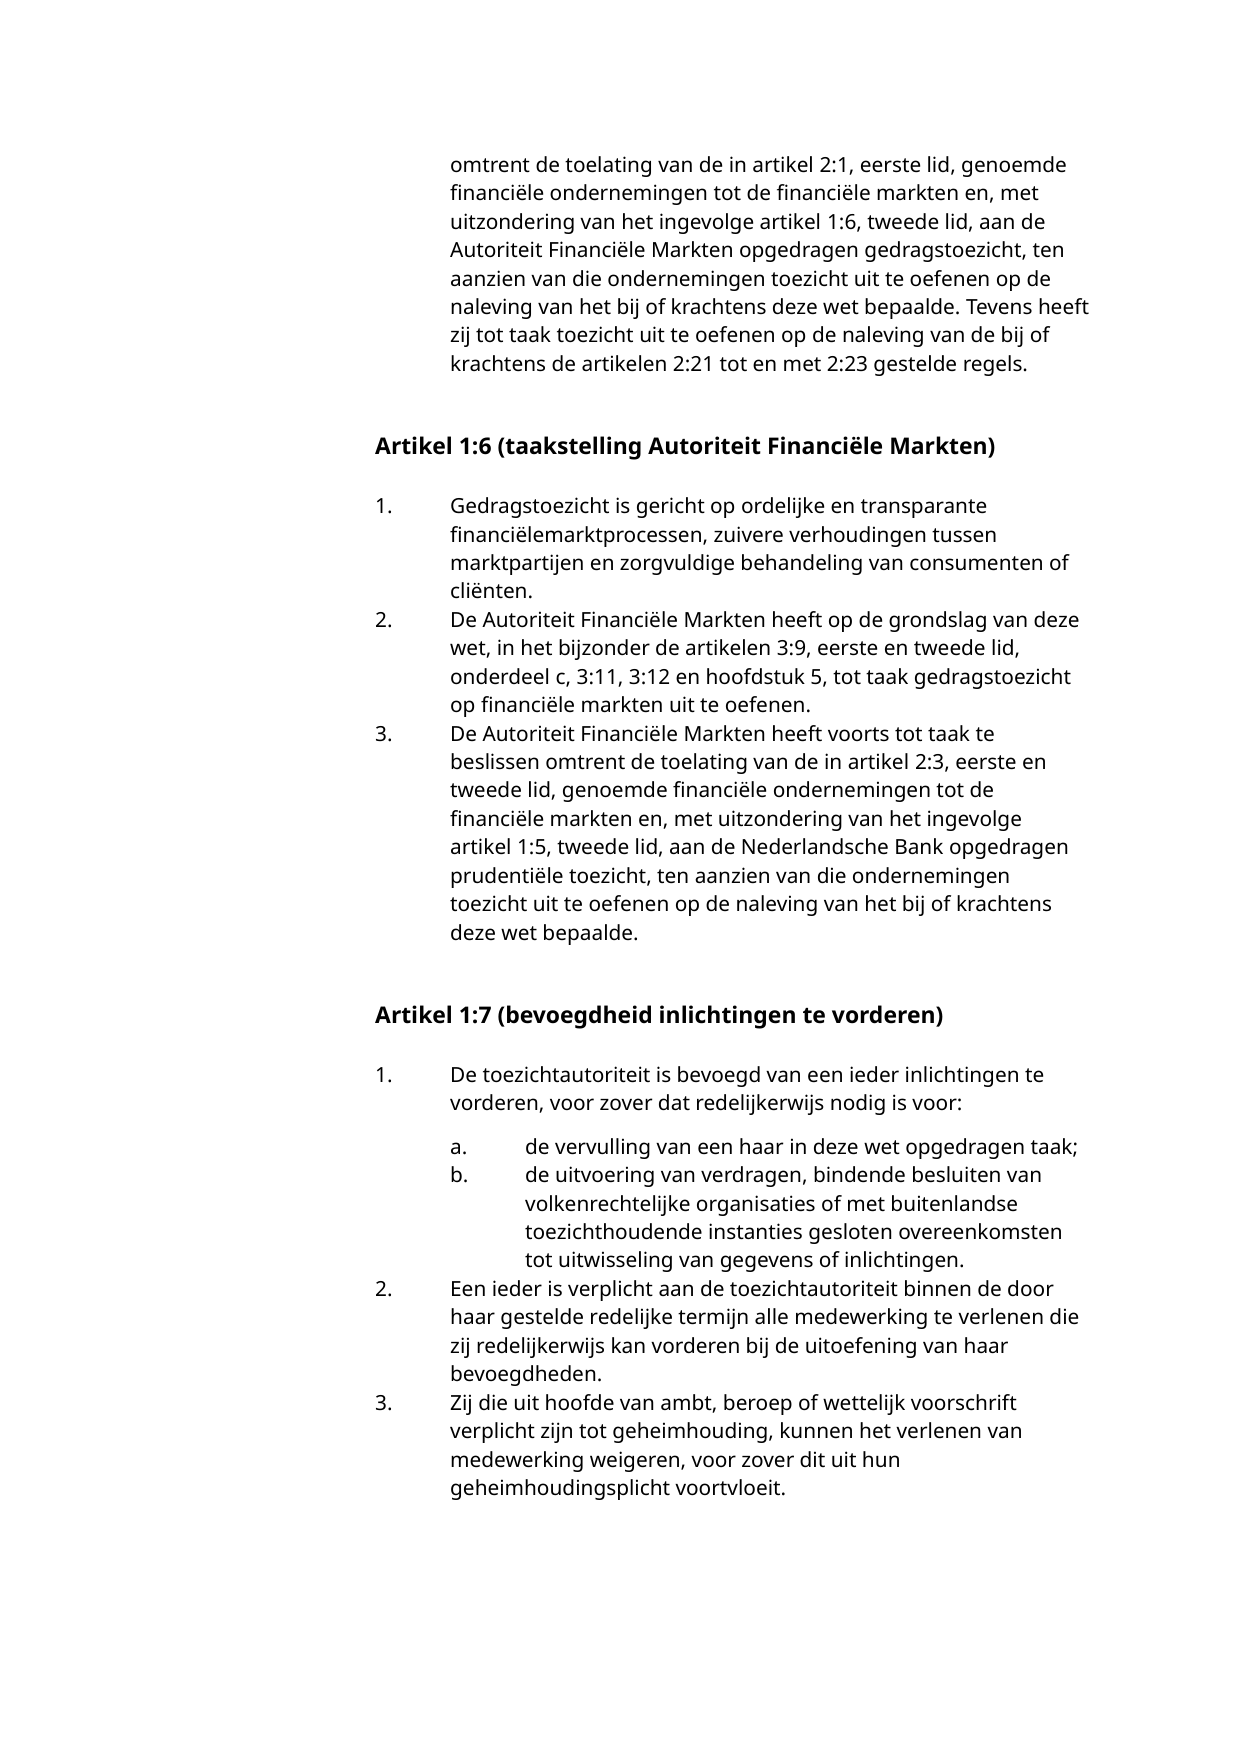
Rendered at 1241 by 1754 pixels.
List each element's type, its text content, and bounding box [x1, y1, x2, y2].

subtitle Artikel 1:6 (taakstelling Autoriteit Financiële Markten) [375, 430, 1090, 461]
list Zij die uit hoofde van ambt, beroep of wettelijk voorschrift verplicht zijn tot geheimhouding, kunnen het verlenen van medewerking weigeren, voor zover dit uit hun geheimhoudingsplicht voortvloeit. [375, 1388, 1090, 1502]
list omtrent de toelating van de in artikel 2:1, eerste lid, genoemde financiële ondernemingen tot de financiële markten en, met uitzondering van het ingevolge artikel 1:6, tweede lid, aan de Autoriteit Financiële Markten opgedragen gedragstoezicht, ten aanzien van die ondernemingen toezicht uit te oefenen op de naleving van het bij of krachtens deze wet bepaalde. Tevens heeft zij tot taak toezicht uit te oefenen op de naleving van de bij of krachtens de artikelen 2:21 tot en met 2:23 gestelde regels. [375, 150, 1090, 377]
list Een ieder is verplicht aan de toezichtautoriteit binnen de door haar gestelde redelijke termijn alle medewerking te verlenen die zij redelijkerwijs kan vorderen bij de uitoefening van haar bevoegdheden. [375, 1274, 1090, 1388]
list de vervulling van een haar in deze wet opgedragen taak; [450, 1132, 1090, 1160]
list de uitvoering van verdragen, bindende besluiten van volkenrechtelijke organisaties of met buitenlandse toezichthoudende instanties gesloten overeenkomsten tot uitwisseling van gegevens of inlichtingen. [450, 1160, 1090, 1274]
list Gedragstoezicht is gericht op ordelijke en transparante financiëlemarktprocessen, zuivere verhoudingen tussen marktpartijen en zorgvuldige behandeling van consumenten of cliënten. [375, 491, 1090, 605]
list De toezichtautoriteit is bevoegd van een ieder inlichtingen te vorderen, voor zover dat redelijkerwijs nodig is voor: [375, 1060, 1090, 1117]
list De Autoriteit Financiële Markten heeft voorts tot taak te beslissen omtrent de toelating van de in artikel 2:3, eerste en tweede lid, genoemde financiële ondernemingen tot de financiële markten en, met uitzondering van het ingevolge artikel 1:5, tweede lid, aan de Nederlandsche Bank opgedragen prudentiële toezicht, ten aanzien van die ondernemingen toezicht uit te oefenen op de naleving van het bij of krachtens deze wet bepaalde. [375, 719, 1090, 946]
subtitle Artikel 1:7 (bevoegdheid inlichtingen te vorderen) [375, 999, 1090, 1030]
list De Autoriteit Financiële Markten heeft op de grondslag van deze wet, in het bijzonder de artikelen 3:9, eerste en tweede lid, onderdeel c, 3:11, 3:12 en hoofdstuk 5, tot taak gedragstoezicht op financiële markten uit te oefenen. [375, 605, 1090, 719]
